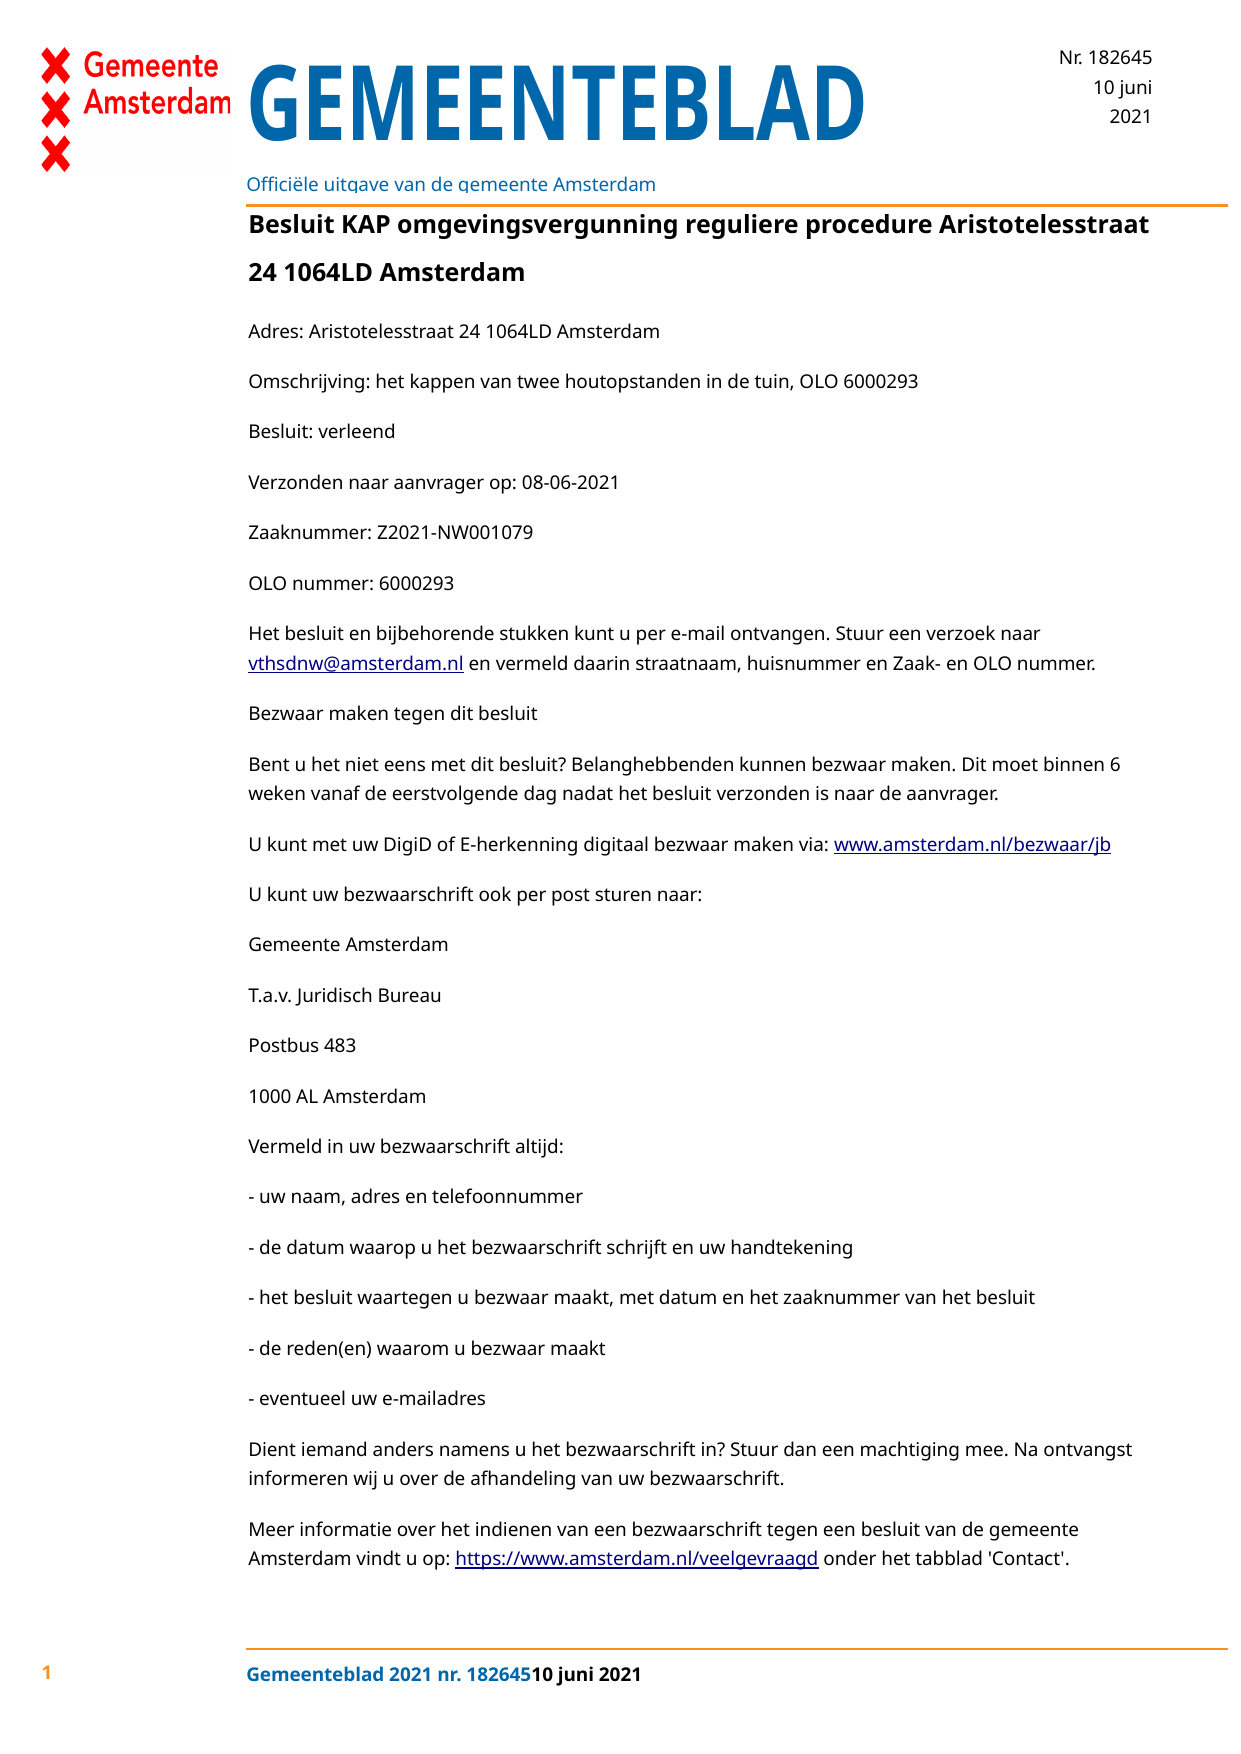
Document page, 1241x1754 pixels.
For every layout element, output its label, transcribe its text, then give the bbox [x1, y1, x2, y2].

text - eventueel uw e-mailadres [248, 1385, 1152, 1411]
text OLO nummer: 6000293 [248, 570, 1152, 596]
text Besluit: verleend [248, 419, 1152, 444]
text Het besluit en bijbehorende stukken kunt u per e-mail ontvangen. Stuur een verzoek naar vthsdnw@amsterdam.nl en vermeld daarin straatnaam, huisnummer en Zaak- en OLO nummer. [248, 620, 1152, 676]
text U kunt met uw DigiD of E-herkenning digitaal bezwaar maken via: www.amsterdam.nl/bezwaar/jb [248, 831, 1152, 857]
text Postbus 483 [248, 1032, 1152, 1058]
picture [41, 47, 231, 172]
text Zaaknummer: Z2021-NW001079 [248, 519, 1152, 545]
text Gemeente Amsterdam [248, 932, 1152, 957]
text Bezwaar maken tegen dit besluit [248, 700, 1152, 726]
text Dient iemand anders namens u het bezwaarschrift in? Stuur dan een machtiging mee. Na ontvangst informeren wij u over de afhandeling van uw bezwaarschrift. [248, 1436, 1152, 1491]
text Bent u het niet eens met dit besluit? Belanghebbenden kunnen bezwaar maken. Dit moet binnen 6 weken vanaf de eerstvolgende dag nadat het besluit verzonden is naar de aanvrager. [248, 751, 1152, 806]
text Vermeld in uw bezwaarschrift altijd: [248, 1133, 1152, 1159]
text 1000 AL Amsterdam [248, 1083, 1152, 1109]
text - het besluit waartegen u bezwaar maakt, met datum en het zaaknummer van het besluit [248, 1284, 1152, 1310]
text - de reden(en) waarom u bezwaar maakt [248, 1335, 1152, 1361]
text U kunt uw bezwaarschrift ook per post sturen naar: [248, 881, 1152, 907]
text Omschrijving: het kappen van twee houtopstanden in de tuin, OLO 6000293 [248, 368, 1152, 394]
text Adres: Aristotelesstraat 24 1064LD Amsterdam [248, 318, 1152, 344]
text Besluit KAP omgevingsvergunning reguliere procedure Aristotelesstraat 24 1064LD Amsterdam [248, 207, 1152, 288]
text T.a.v. Juridisch Bureau [248, 982, 1152, 1008]
text Verzonden naar aanvrager op: 08-06-2021 [248, 469, 1152, 495]
text - de datum waarop u het bezwaarschrift schrijft en uw handtekening [248, 1234, 1152, 1260]
text - uw naam, adres en telefoonnummer [248, 1184, 1152, 1209]
text Meer informatie over het indienen van een bezwaarschrift tegen een besluit van de gemeente Amsterdam vindt u op: https://www.amsterdam.nl/veelgevraagd onder het tabblad 'Contact'. [248, 1516, 1152, 1571]
